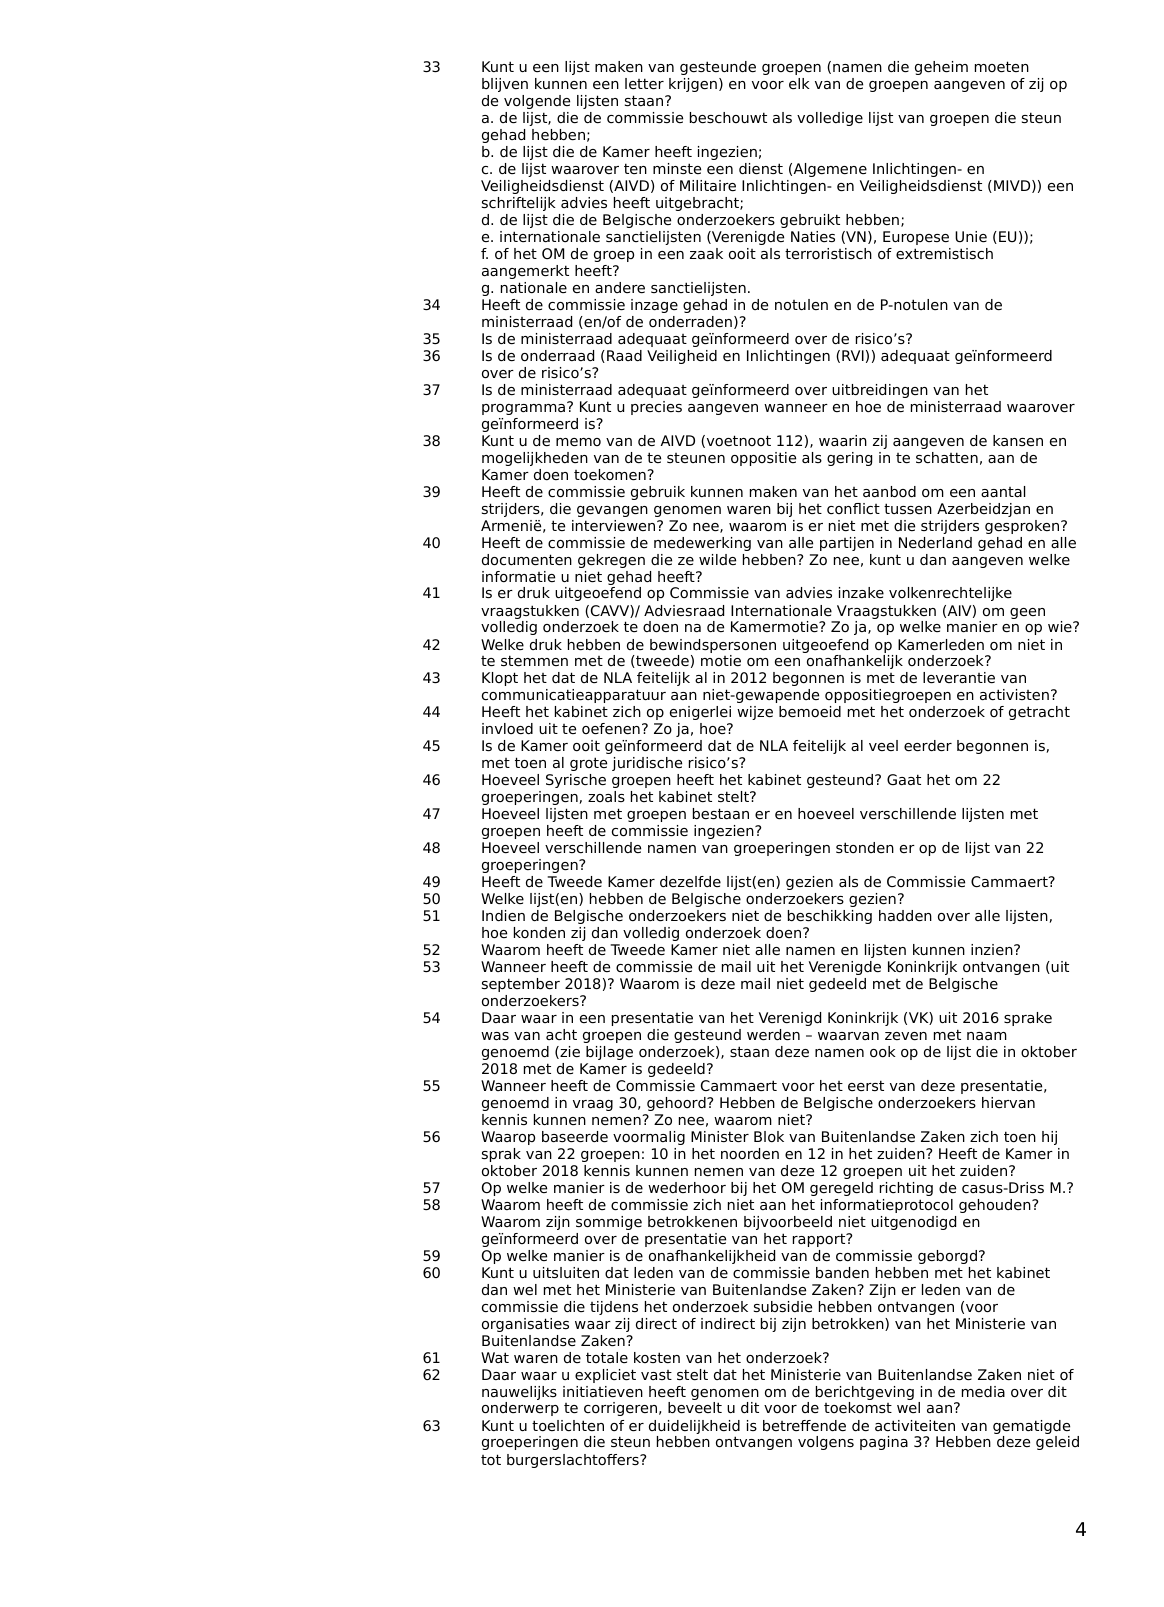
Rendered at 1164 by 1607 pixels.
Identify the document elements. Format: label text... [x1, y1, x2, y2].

table_cell 39 [422, 484, 475, 534]
table_cell 34 [422, 297, 475, 331]
table_cell Daar waar u expliciet vast stelt dat het Ministerie van Buitenlandse Zaken niet of nauwelijks initiatieven heeft genomen om de berichtgeving in de media over dit onderwerp te corrigeren, beveelt u dit voor de toekomst wel aan? [475, 1366, 1087, 1417]
table_cell Waarom heeft de commissie zich niet aan het informatieprotocol gehouden? Waarom zijn sommige betrokkenen bijvoorbeeld niet uitgenodigd en geïnformeerd over de presentatie van het rapport? [475, 1197, 1087, 1248]
table_cell 58 [422, 1197, 475, 1248]
table_cell 56 [422, 1129, 475, 1180]
table_cell 60 [422, 1265, 475, 1349]
table_cell 52 [422, 942, 475, 959]
table_cell 63 [422, 1418, 475, 1468]
table_cell 53 [422, 959, 475, 1010]
table_cell Hoeveel lijsten met groepen bestaan er en hoeveel verschillende lijsten met groepen heeft de commissie ingezien? [475, 806, 1087, 840]
table_cell 35 [422, 331, 475, 348]
table_cell 45 [422, 738, 475, 772]
table_cell Kunt u een lijst maken van gesteunde groepen (namen die geheim moeten blijven kunnen een letter krijgen) en voor elk van de groepen aangeven of zij op de volgende lijsten staan? a. de lijst, die de commissie beschouwt als volledige lijst van groepen die steun gehad hebben; b. de lijst die de Kamer heeft ingezien; c. de lijst waarover ten minste een dienst (Algemene Inlichtingen- en Veiligheidsdienst (AIVD) of Militaire Inlichtingen- en Veiligheidsdienst (MIVD)) een schriftelijk advies heeft uitgebracht; d. de lijst die de Belgische onderzoekers gebruikt hebben; e. internationale sanctielijsten (Verenigde Naties (VN), Europese Unie (EU)); f. of het OM de groep in een zaak ooit als terroristisch of extremistisch aangemerkt heeft? g. nationale en andere sanctielijsten. [475, 59, 1087, 297]
table_cell 43 [422, 670, 475, 704]
table_cell Heeft de commissie inzage gehad in de notulen en de P-notulen van de ministerraad (en/of de onderraden)? [475, 297, 1087, 331]
table_cell Indien de Belgische onderzoekers niet de beschikking hadden over alle lijsten, hoe konden zij dan volledig onderzoek doen? [475, 908, 1087, 942]
table_cell Is de ministerraad adequaat geïnformeerd over de risico’s? [475, 331, 1087, 348]
table_cell Op welke manier is de onafhankelijkheid van de commissie geborgd? [475, 1248, 1087, 1264]
table_cell 51 [422, 908, 475, 942]
table_cell Wanneer heeft de commissie de mail uit het Verenigde Koninkrijk ontvangen (uit september 2018)? Waarom is deze mail niet gedeeld met de Belgische onderzoekers? [475, 959, 1087, 1010]
table_cell Heeft het kabinet zich op enigerlei wijze bemoeid met het onderzoek of getracht invloed uit te oefenen? Zo ja, hoe? [475, 704, 1087, 738]
table_cell 44 [422, 704, 475, 738]
table_cell Waarom heeft de Tweede Kamer niet alle namen en lijsten kunnen inzien? [475, 942, 1087, 959]
table_cell Welke lijst(en) hebben de Belgische onderzoekers gezien? [475, 891, 1087, 908]
table_cell Hoeveel verschillende namen van groeperingen stonden er op de lijst van 22 groeperingen? [475, 840, 1087, 874]
table_cell 36 [422, 348, 475, 382]
table_cell Wat waren de totale kosten van het onderzoek? [475, 1350, 1087, 1366]
table_cell 33 [422, 59, 475, 297]
table_cell 62 [422, 1366, 475, 1417]
table_cell Klopt het dat de NLA feitelijk al in 2012 begonnen is met de leverantie van communicatieapparatuur aan niet-gewapende oppositiegroepen en activisten? [475, 670, 1087, 704]
table_cell Is er druk uitgeoefend op Commissie van advies inzake volkenrechtelijke vraagstukken (CAVV)/ Adviesraad Internationale Vraagstukken (AIV) om geen volledig onderzoek te doen na de Kamermotie? Zo ja, op welke manier en op wie? [475, 585, 1087, 636]
table_cell Heeft de commissie gebruik kunnen maken van het aanbod om een aantal strijders, die gevangen genomen waren bij het conflict tussen Azerbeidzjan en Armenië, te interviewen? Zo nee, waarom is er niet met die strijders gesproken? [475, 484, 1087, 534]
table_cell Waarop baseerde voormalig Minister Blok van Buitenlandse Zaken zich toen hij sprak van 22 groepen: 10 in het noorden en 12 in het zuiden? Heeft de Kamer in oktober 2018 kennis kunnen nemen van deze 12 groepen uit het zuiden? [475, 1129, 1087, 1180]
table_cell Kunt u de memo van de AIVD (voetnoot 112), waarin zij aangeven de kansen en mogelijkheden van de te steunen oppositie als gering in te schatten, aan de Kamer doen toekomen? [475, 433, 1087, 483]
table_cell Heeft de commissie de medewerking van alle partijen in Nederland gehad en alle documenten gekregen die ze wilde hebben? Zo nee, kunt u dan aangeven welke informatie u niet gehad heeft? [475, 535, 1087, 585]
table_cell 59 [422, 1248, 475, 1264]
table_cell Daar waar in een presentatie van het Verenigd Koninkrijk (VK) uit 2016 sprake was van acht groepen die gesteund werden – waarvan zeven met naam genoemd (zie bijlage onderzoek), staan deze namen ook op de lijst die in oktober 2018 met de Kamer is gedeeld? [475, 1010, 1087, 1078]
table_cell 47 [422, 806, 475, 840]
table_cell Kunt u toelichten of er duidelijkheid is betreffende de activiteiten van gematigde groeperingen die steun hebben ontvangen volgens pagina 3? Hebben deze geleid tot burgerslachtoffers? [475, 1418, 1087, 1468]
table_cell 42 [422, 636, 475, 670]
table_cell 61 [422, 1350, 475, 1366]
table_cell Op welke manier is de wederhoor bij het OM geregeld richting de casus-Driss M.? [475, 1180, 1087, 1197]
table_cell Wanneer heeft de Commissie Cammaert voor het eerst van deze presentatie, genoemd in vraag 30, gehoord? Hebben de Belgische onderzoekers hiervan kennis kunnen nemen? Zo nee, waarom niet? [475, 1078, 1087, 1129]
table_cell 41 [422, 585, 475, 636]
table_cell 55 [422, 1078, 475, 1129]
table_cell 57 [422, 1180, 475, 1197]
table_cell Hoeveel Syrische groepen heeft het kabinet gesteund? Gaat het om 22 groeperingen, zoals het kabinet stelt? [475, 772, 1087, 806]
table_cell 50 [422, 891, 475, 908]
table_cell Is de ministerraad adequaat geïnformeerd over uitbreidingen van het programma? Kunt u precies aangeven wanneer en hoe de ministerraad waarover geïnformeerd is? [475, 382, 1087, 433]
table_cell 40 [422, 535, 475, 585]
table_cell Heeft de Tweede Kamer dezelfde lijst(en) gezien als de Commissie Cammaert? [475, 874, 1087, 891]
table_cell 48 [422, 840, 475, 874]
table_cell Is de onderraad (Raad Veiligheid en Inlichtingen (RVI)) adequaat geïnformeerd over de risico’s? [475, 348, 1087, 382]
table_cell Is de Kamer ooit geïnformeerd dat de NLA feitelijk al veel eerder begonnen is, met toen al grote juridische risico’s? [475, 738, 1087, 772]
table_cell 37 [422, 382, 475, 433]
table_cell 46 [422, 772, 475, 806]
table_cell 49 [422, 874, 475, 891]
table_cell Welke druk hebben de bewindspersonen uitgeoefend op Kamerleden om niet in te stemmen met de (tweede) motie om een onafhankelijk onderzoek? [475, 636, 1087, 670]
table_cell 38 [422, 433, 475, 483]
table_cell 54 [422, 1010, 475, 1078]
table_cell Kunt u uitsluiten dat leden van de commissie banden hebben met het kabinet dan wel met het Ministerie van Buitenlandse Zaken? Zijn er leden van de commissie die tijdens het onderzoek subsidie hebben ontvangen (voor organisaties waar zij direct of indirect bij zijn betrokken) van het Ministerie van Buitenlandse Zaken? [475, 1265, 1087, 1349]
